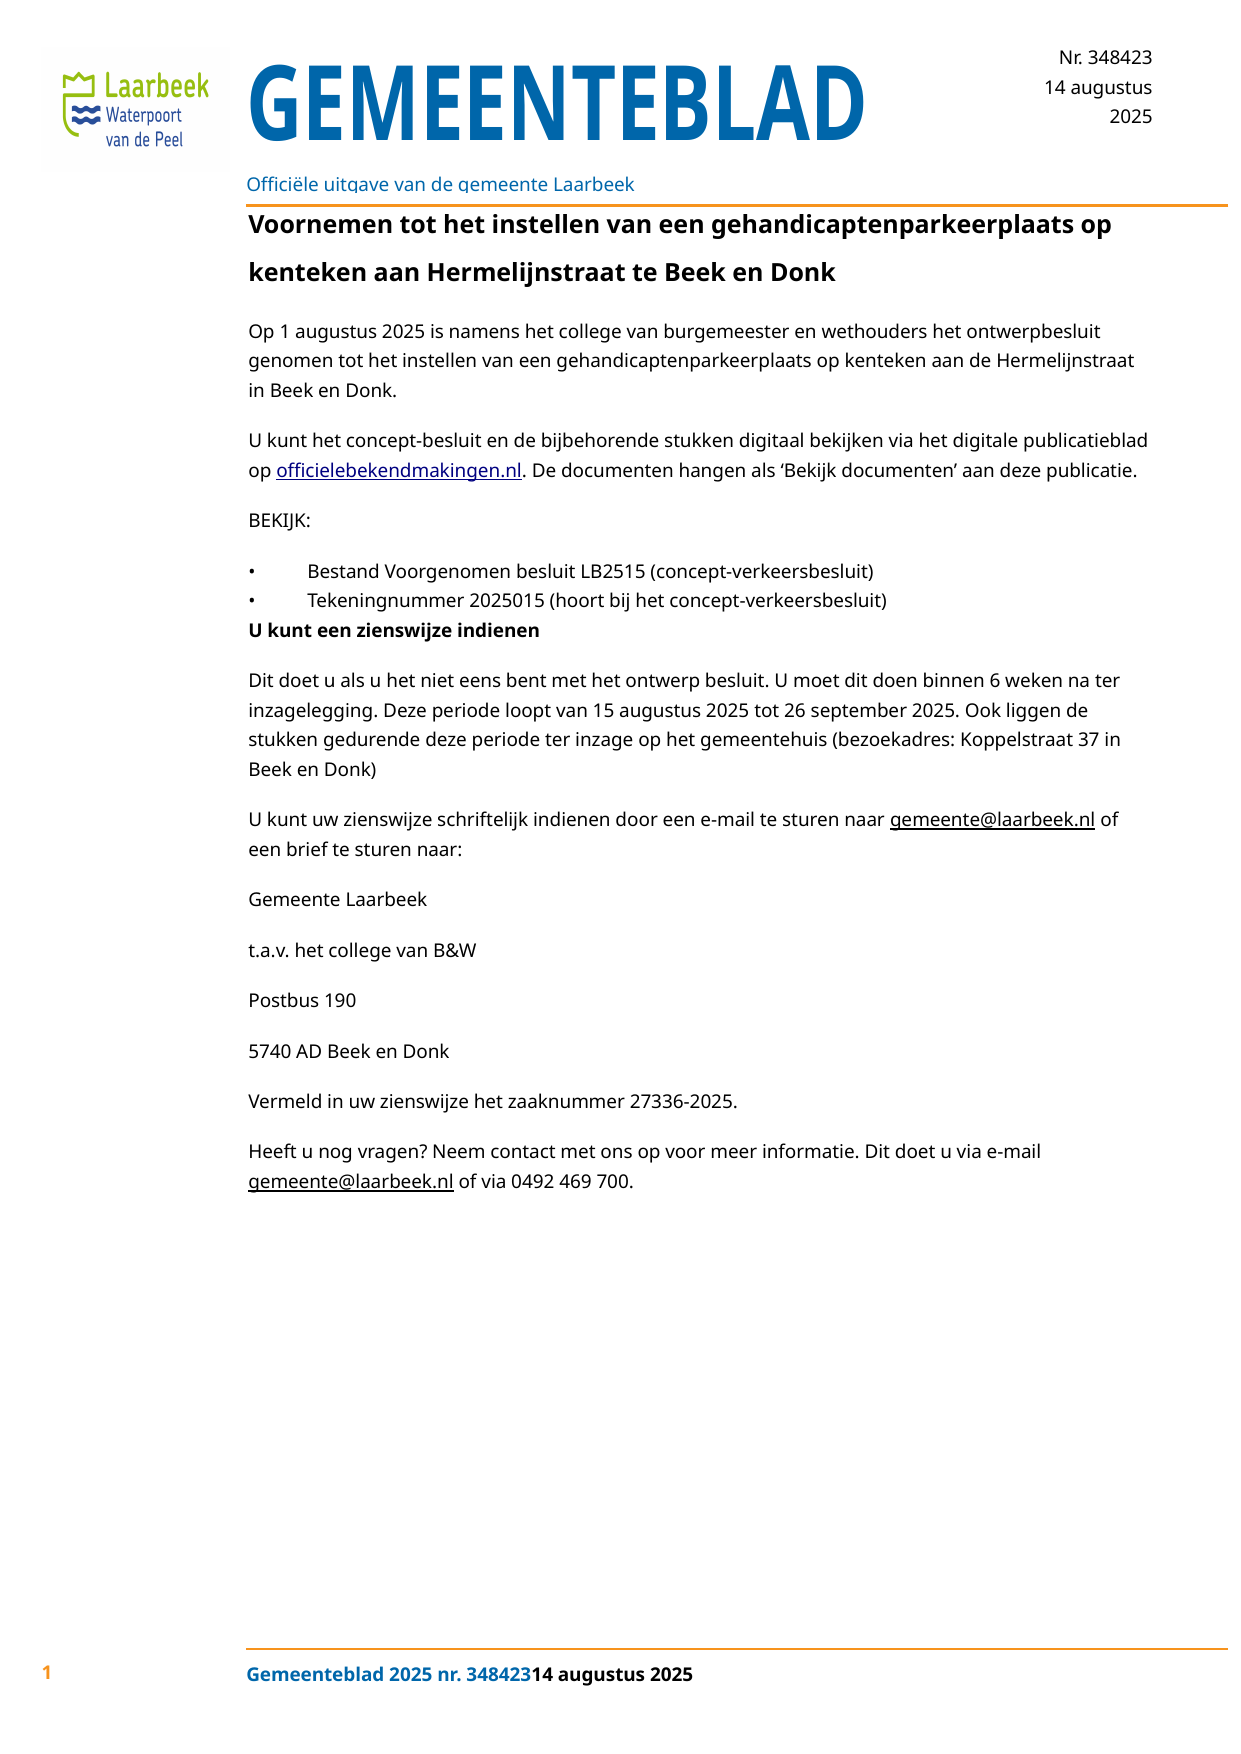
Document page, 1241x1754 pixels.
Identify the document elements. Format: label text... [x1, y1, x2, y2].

text Vermeld in uw zienswijze het zaaknummer 27336-2025. [248, 1088, 1152, 1114]
text U kunt uw zienswijze schriftelijk indienen door een e-mail te sturen naar gemeente@laarbeek.nl of een brief te sturen naar: [248, 807, 1152, 862]
text Postbus 190 [248, 987, 1152, 1013]
list Tekeningnummer 2025015 (hoort bij het concept-verkeersbesluit) [248, 587, 1152, 613]
text t.a.v. het college van B&W [248, 937, 1152, 963]
text Gemeente Laarbeek [248, 887, 1152, 912]
text Dit doet u als u het niet eens bent met het ontwerp besluit. U moet dit doen binnen 6 weken na ter inzagelegging. Deze periode loopt van 15 augustus 2025 tot 26 september 2025. Ook liggen de stukken gedurende deze periode ter inzage op het gemeentehuis (bezoekadres: Koppelstraat 37 in Beek en Donk) [248, 667, 1152, 782]
text Heeft u nog vragen? Neem contact met ons op voor meer informatie. Dit doet u via e-mail gemeente@laarbeek.nl of via 0492 469 700. [248, 1139, 1152, 1194]
text Voornemen tot het instellen van een gehandicaptenparkeerplaats op kenteken aan Hermelijnstraat te Beek en Donk [248, 207, 1152, 288]
text 5740 AD Beek en Donk [248, 1038, 1152, 1064]
text U kunt het concept-besluit en de bijbehorende stukken digitaal bekijken via het digitale publicatieblad op officielebekendmakingen.nl. De documenten hangen als ‘Bekijk documenten’ aan deze publicatie. [248, 427, 1152, 483]
list Bestand Voorgenomen besluit LB2515 (concept-verkeersbesluit) [248, 558, 1152, 584]
text BEKIJK: [248, 507, 1152, 533]
picture [41, 47, 231, 172]
text Op 1 augustus 2025 is namens het college van burgemeester en wethouders het ontwerpbesluit genomen tot het instellen van een gehandicaptenparkeerplaats op kenteken aan de Hermelijnstraat in Beek en Donk. [248, 318, 1152, 403]
text U kunt een zienswijze indienen [248, 617, 1152, 643]
